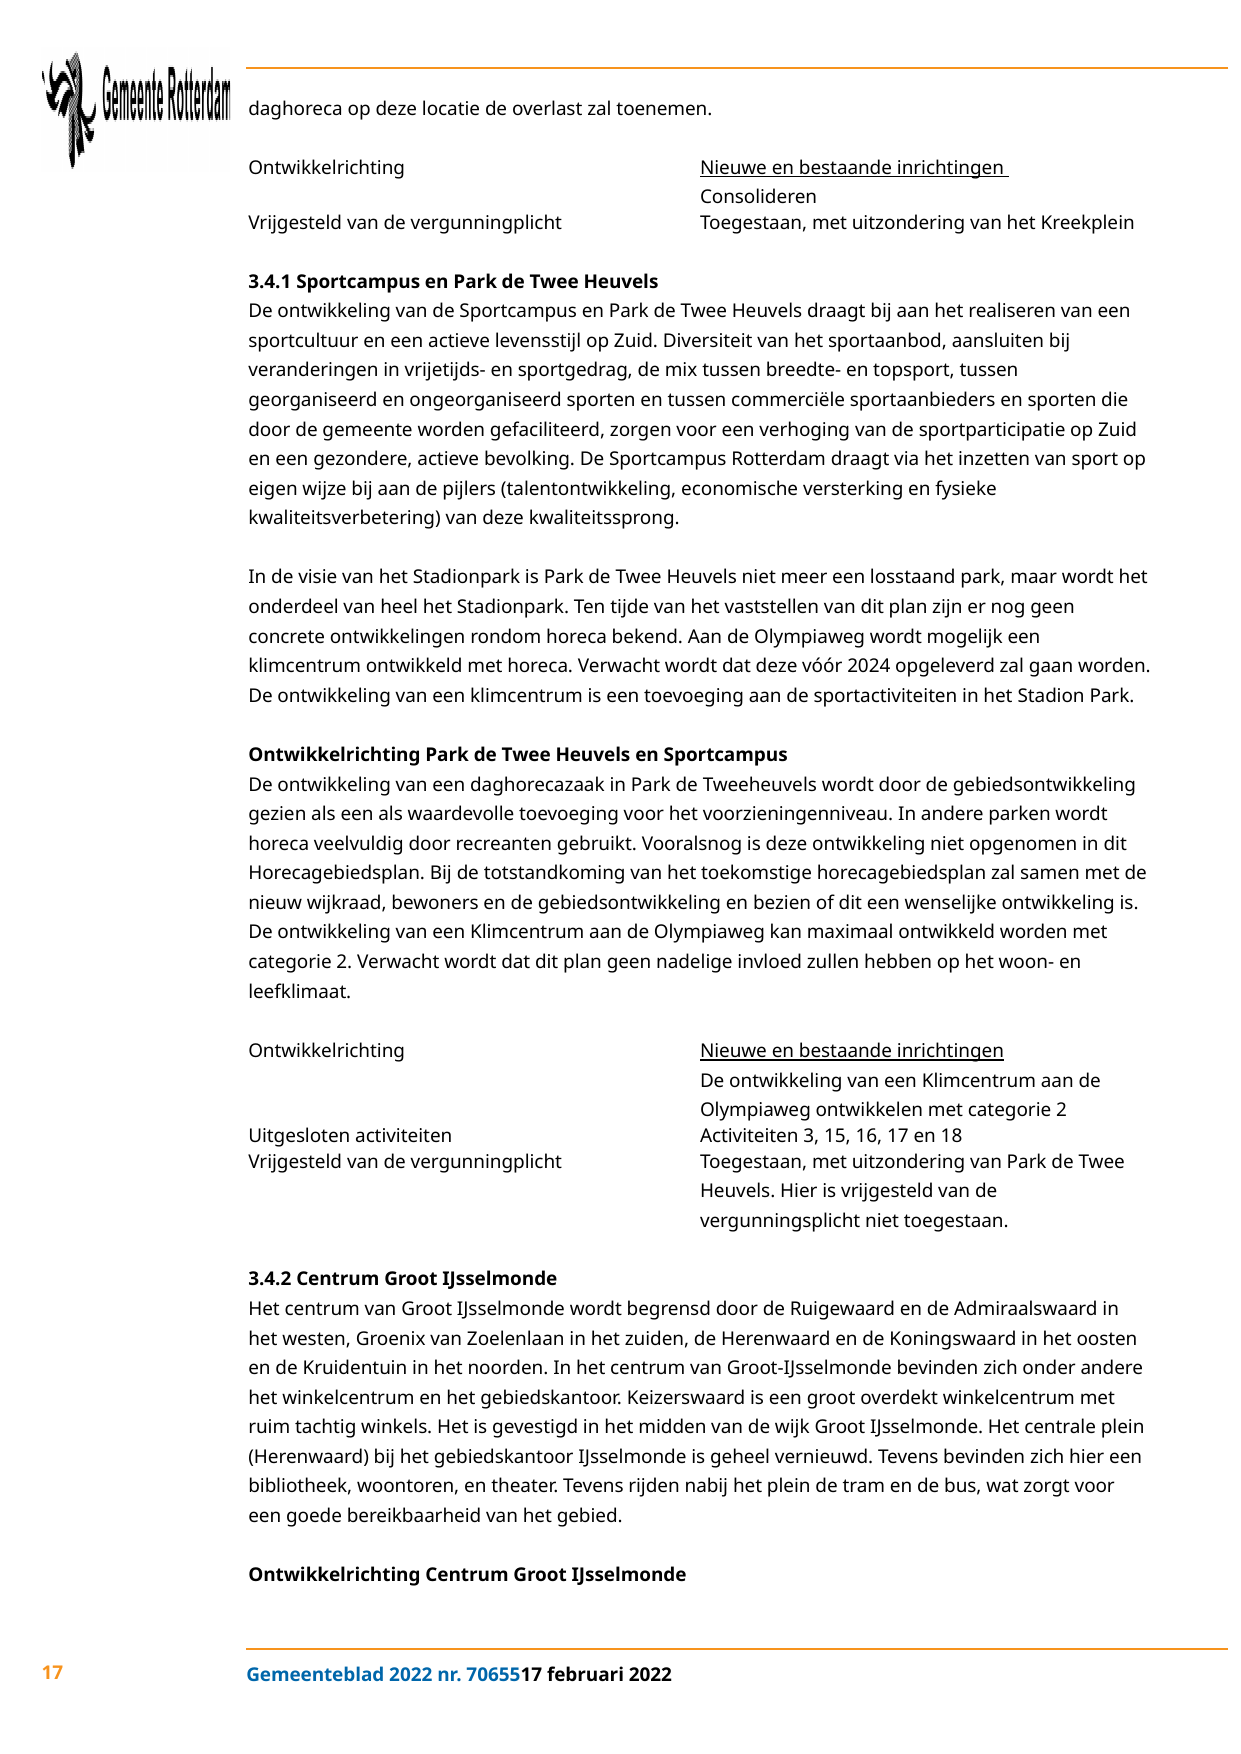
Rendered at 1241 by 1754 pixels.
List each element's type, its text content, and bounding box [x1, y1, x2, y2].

text 3.4.2 Centrum Groot IJsselmonde [248, 1266, 1152, 1291]
text Ontwikkelrichting Centrum Groot IJsselmonde [248, 1561, 1152, 1587]
text daghoreca op deze locatie de overlast zal toenemen. [248, 95, 1152, 121]
table_cell Uitgesloten activiteiten [248, 1122, 700, 1148]
text Ontwikkelrichting Park de Twee Heuvels en Sportcampus [248, 741, 1152, 767]
table_header Nieuwe en bestaande inrichtingen De ontwikkeling van een Klimcentrum aan de Olympiaweg ontwikkelen met categorie 2 [700, 1037, 1152, 1122]
table_header Ontwikkelrichting [248, 154, 700, 209]
text De ontwikkeling van de Sportcampus en Park de Twee Heuvels draagt bij aan het realiseren van een sportcultuur en een actieve levensstijl op Zuid. Diversiteit van het sportaanbod, aansluiten bij veranderingen in vrijetijds- en sportgedrag, de mix tussen breedte- en topsport, tussen georganiseerd en ongeorganiseerd sporten en tussen commerciële sportaanbieders en sporten die door de gemeente worden gefaciliteerd, zorgen voor een verhoging van de sportparticipatie op Zuid en een gezondere, actieve bevolking. De Sportcampus Rotterdam draagt via het inzetten van sport op eigen wijze bij aan de pijlers (talentontwikkeling, economische versterking en fysieke kwaliteitsverbetering) van deze kwaliteitssprong. [248, 297, 1152, 530]
text In de visie van het Stadionpark is Park de Twee Heuvels niet meer een losstaand park, maar wordt het onderdeel van heel het Stadionpark. Ten tijde van het vaststellen van dit plan zijn er nog geen concrete ontwikkelingen rondom horeca bekend. Aan de Olympiaweg wordt mogelijk een klimcentrum ontwikkeld met horeca. Verwacht wordt dat deze vóór 2024 opgeleverd zal gaan worden. De ontwikkeling van een klimcentrum is een toevoeging aan de sportactiviteiten in het Stadion Park. [248, 564, 1152, 708]
text De ontwikkeling van een daghorecazaak in Park de Tweeheuvels wordt door de gebiedsontwikkeling gezien als een als waardevolle toevoeging voor het voorzieningenniveau. In andere parken wordt horeca veelvuldig door recreanten gebruikt. Vooralsnog is deze ontwikkeling niet opgenomen in dit Horecagebiedsplan. Bij de totstandkoming van het toekomstige horecagebiedsplan zal samen met de nieuw wijkraad, bewoners en de gebiedsontwikkeling en bezien of dit een wenselijke ontwikkeling is. De ontwikkeling van een Klimcentrum aan de Olympiaweg kan maximaal ontwikkeld worden met categorie 2. Verwacht wordt dat dit plan geen nadelige invloed zullen hebben op het woon- en leefklimaat. [248, 771, 1152, 1004]
table_header Nieuwe en bestaande inrichtingen Consolideren [700, 154, 1152, 209]
table_cell Toegestaan, met uitzondering van Park de Twee Heuvels. Hier is vrijgesteld van de vergunningsplicht niet toegestaan. [700, 1148, 1152, 1233]
table_cell Activiteiten 3, 15, 16, 17 en 18 [700, 1122, 1152, 1148]
table_cell Vrijgesteld van de vergunningplicht [248, 209, 700, 235]
text 3.4.1 Sportcampus en Park de Twee Heuvels [248, 268, 1152, 294]
table_cell Toegestaan, met uitzondering van het Kreekplein [700, 209, 1152, 235]
text Het centrum van Groot IJsselmonde wordt begrensd door de Ruigewaard en de Admiraalswaard in het westen, Groenix van Zoelenlaan in het zuiden, de Herenwaard en de Koningswaard in het oosten en de Kruidentuin in het noorden. In het centrum van Groot-IJsselmonde bevinden zich onder andere het winkelcentrum en het gebiedskantoor. Keizerswaard is een groot overdekt winkelcentrum met ruim tachtig winkels. Het is gevestigd in het midden van de wijk Groot IJsselmonde. Het centrale plein (Herenwaard) bij het gebiedskantoor IJsselmonde is geheel vernieuwd. Tevens bevinden zich hier een bibliotheek, woontoren, en theater. Tevens rijden nabij het plein de tram en de bus, wat zorgt voor een goede bereikbaarheid van het gebied. [248, 1295, 1152, 1528]
table_cell Vrijgesteld van de vergunningplicht [248, 1148, 700, 1233]
table_header Ontwikkelrichting [248, 1037, 700, 1122]
picture [41, 47, 231, 172]
